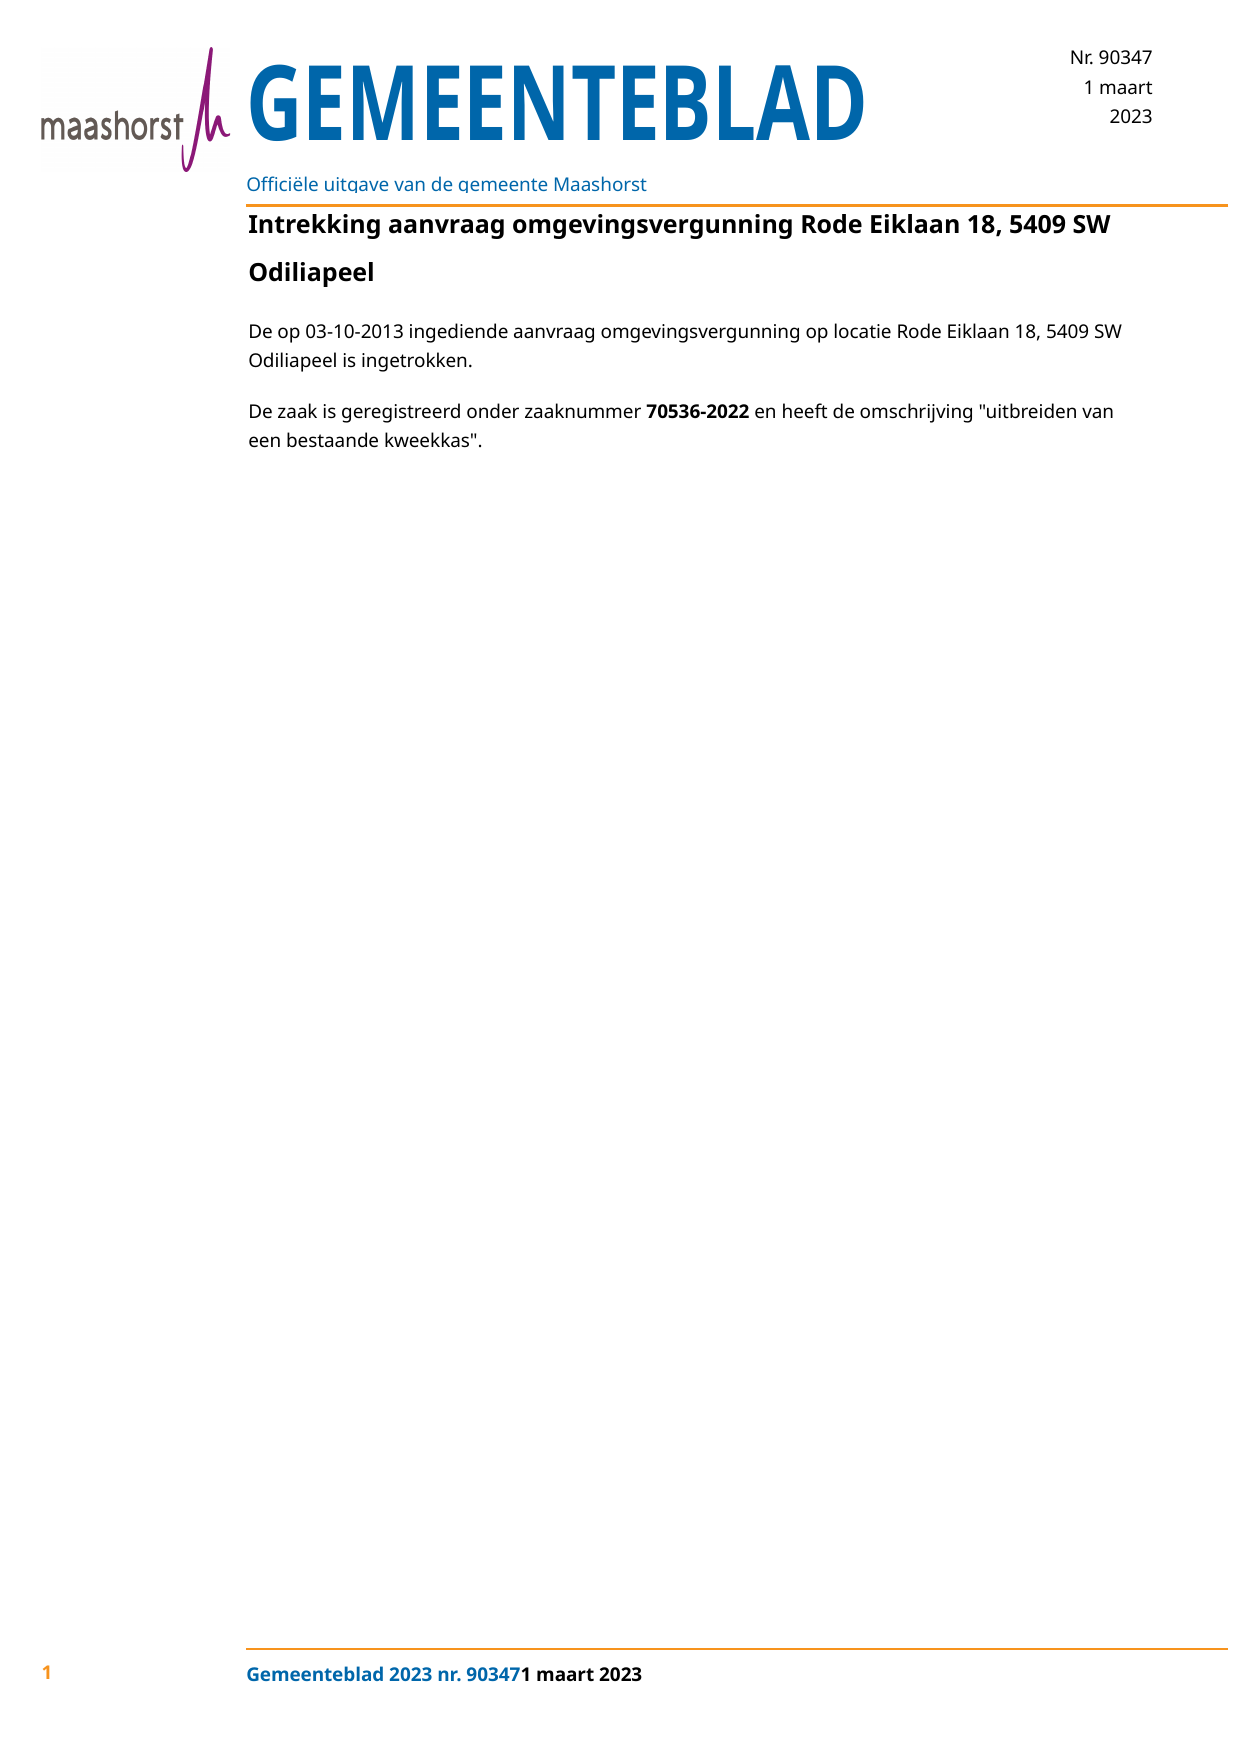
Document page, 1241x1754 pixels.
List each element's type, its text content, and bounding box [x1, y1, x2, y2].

text De op 03-10-2013 ingediende aanvraag omgevingsvergunning op locatie Rode Eiklaan 18, 5409 SW Odiliapeel is ingetrokken. [248, 318, 1152, 373]
text Intrekking aanvraag omgevingsvergunning Rode Eiklaan 18, 5409 SW Odiliapeel [248, 207, 1152, 288]
text De zaak is geregistreerd onder zaaknummer 70536-2022 en heeft de omschrijving "uitbreiden van een bestaande kweekkas". [248, 398, 1152, 453]
picture [41, 47, 231, 172]
